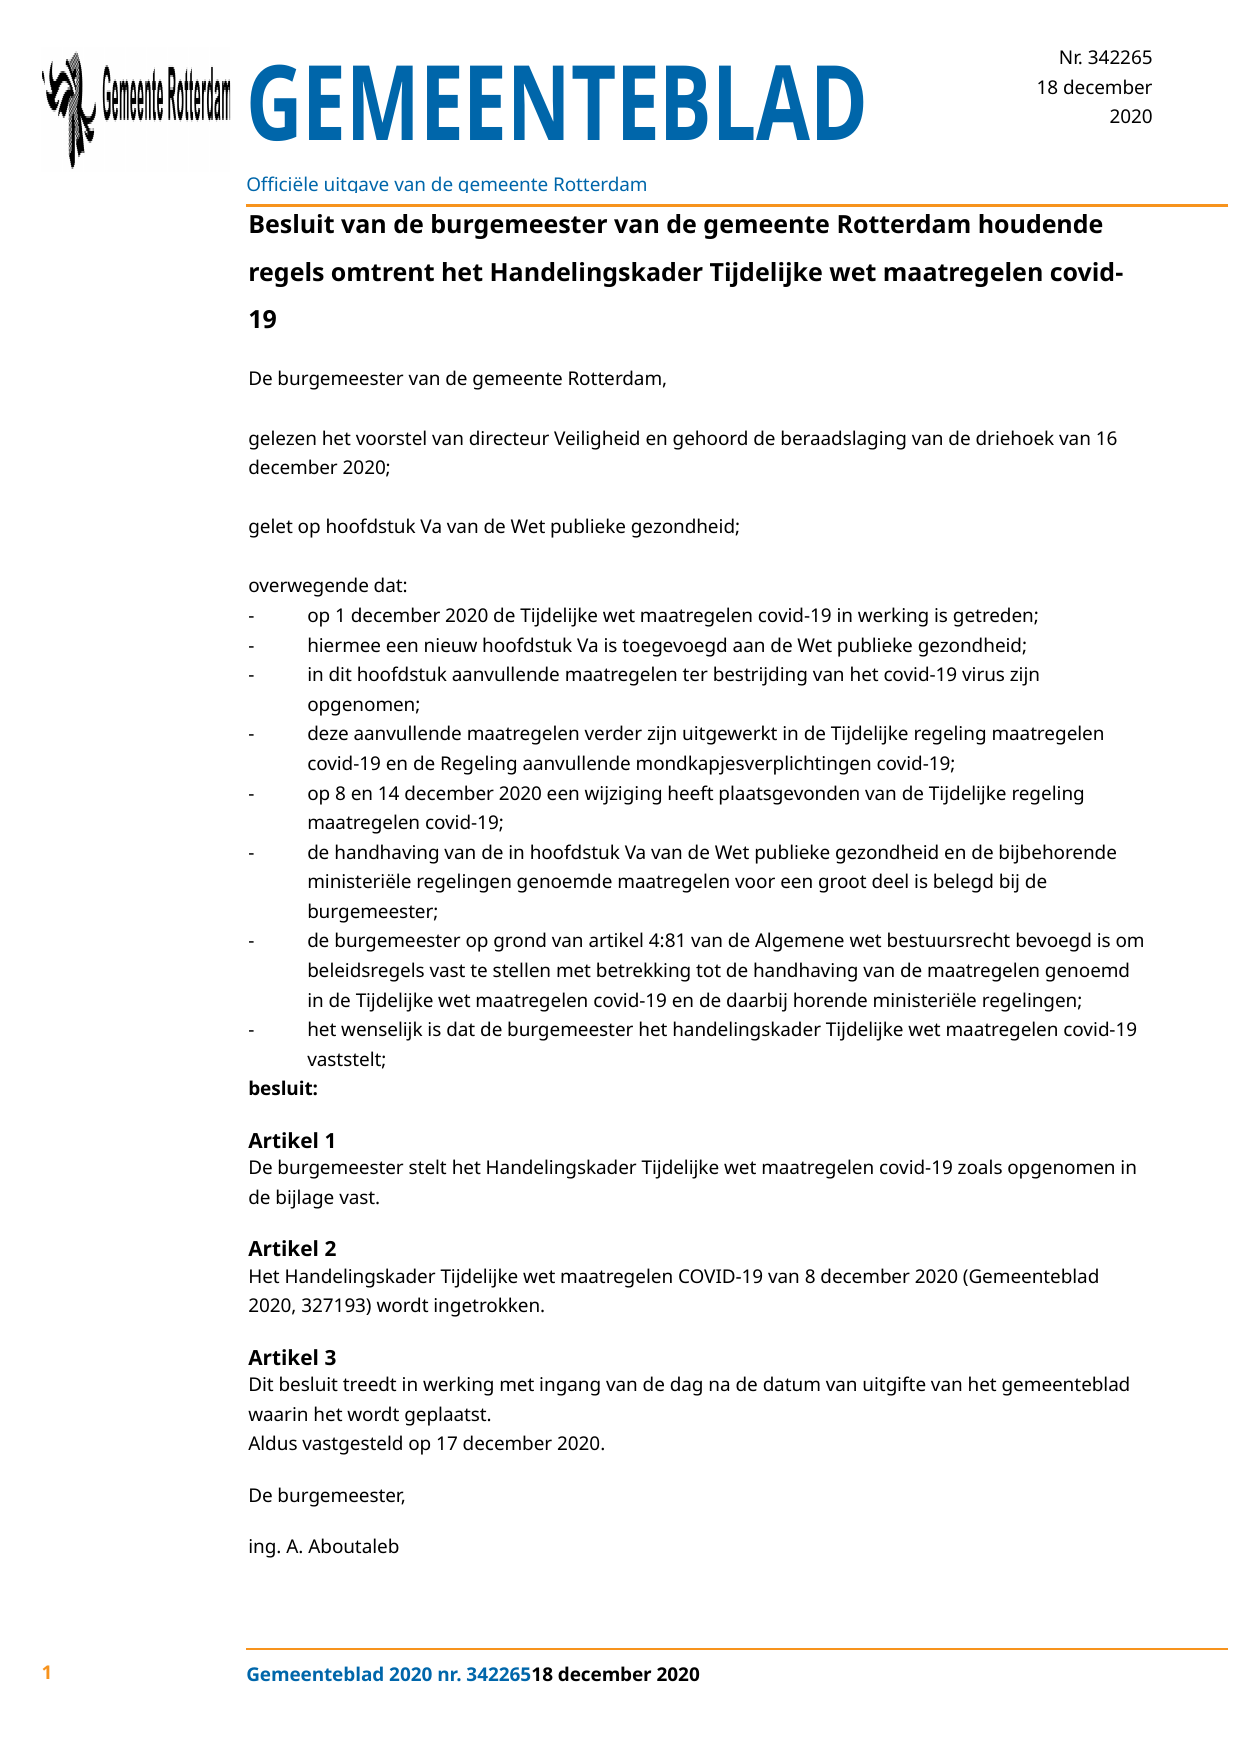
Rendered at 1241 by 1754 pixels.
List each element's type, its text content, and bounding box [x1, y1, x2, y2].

list hiermee een nieuw hoofdstuk Va is toegevoegd aan de Wet publieke gezondheid; [248, 632, 1152, 657]
text besluit: [248, 1076, 1152, 1101]
text overwegende dat: [248, 573, 1152, 598]
text Aldus vastgesteld op 17 december 2020. [248, 1430, 1152, 1456]
text Artikel 1 [248, 1126, 1152, 1154]
text gelet op hoofdstuk Va van de Wet publieke gezondheid; [248, 513, 1152, 539]
text De burgemeester, [248, 1482, 1152, 1508]
picture [41, 47, 231, 172]
text De burgemeester van de gemeente Rotterdam, [248, 366, 1152, 391]
list de handhaving van de in hoofdstuk Va van de Wet publieke gezondheid en de bijbehorende ministeriële regelingen genoemde maatregelen voor een groot deel is belegd bij de burgemeester; [248, 839, 1152, 924]
list in dit hoofdstuk aanvullende maatregelen ter bestrijding van het covid-19 virus zijn opgenomen; [248, 661, 1152, 717]
text De burgemeester stelt het Handelingskader Tijdelijke wet maatregelen covid-19 zoals opgenomen in de bijlage vast. [248, 1154, 1152, 1210]
text Artikel 2 [248, 1234, 1152, 1263]
text Besluit van de burgemeester van de gemeente Rotterdam houdende regels omtrent het Handelingskader Tijdelijke wet maatregelen covid-19 [248, 207, 1152, 336]
text ing. A. Aboutaleb [248, 1533, 1152, 1559]
list de burgemeester op grond van artikel 4:81 van de Algemene wet bestuursrecht bevoegd is om beleidsregels vast te stellen met betrekking tot de handhaving van de maatregelen genoemd in de Tijdelijke wet maatregelen covid-19 en de daarbij horende ministeriële regelingen; [248, 928, 1152, 1012]
text Dit besluit treedt in werking met ingang van de dag na de datum van uitgifte van het gemeenteblad waarin het wordt geplaatst. [248, 1371, 1152, 1427]
text Het Handelingskader Tijdelijke wet maatregelen COVID-19 van 8 december 2020 (Gemeenteblad 2020, 327193) wordt ingetrokken. [248, 1263, 1152, 1318]
list het wenselijk is dat de burgemeester het handelingskader Tijdelijke wet maatregelen covid-19 vaststelt; [248, 1016, 1152, 1072]
text Artikel 3 [248, 1343, 1152, 1371]
list deze aanvullende maatregelen verder zijn uitgewerkt in de Tijdelijke regeling maatregelen covid-19 en de Regeling aanvullende mondkapjesverplichtingen covid-19; [248, 721, 1152, 776]
text gelezen het voorstel van directeur Veiligheid en gehoord de beraadslaging van de driehoek van 16 december 2020; [248, 425, 1152, 480]
list op 8 en 14 december 2020 een wijziging heeft plaatsgevonden van de Tijdelijke regeling maatregelen covid-19; [248, 780, 1152, 835]
list op 1 december 2020 de Tijdelijke wet maatregelen covid-19 in werking is getreden; [248, 602, 1152, 628]
